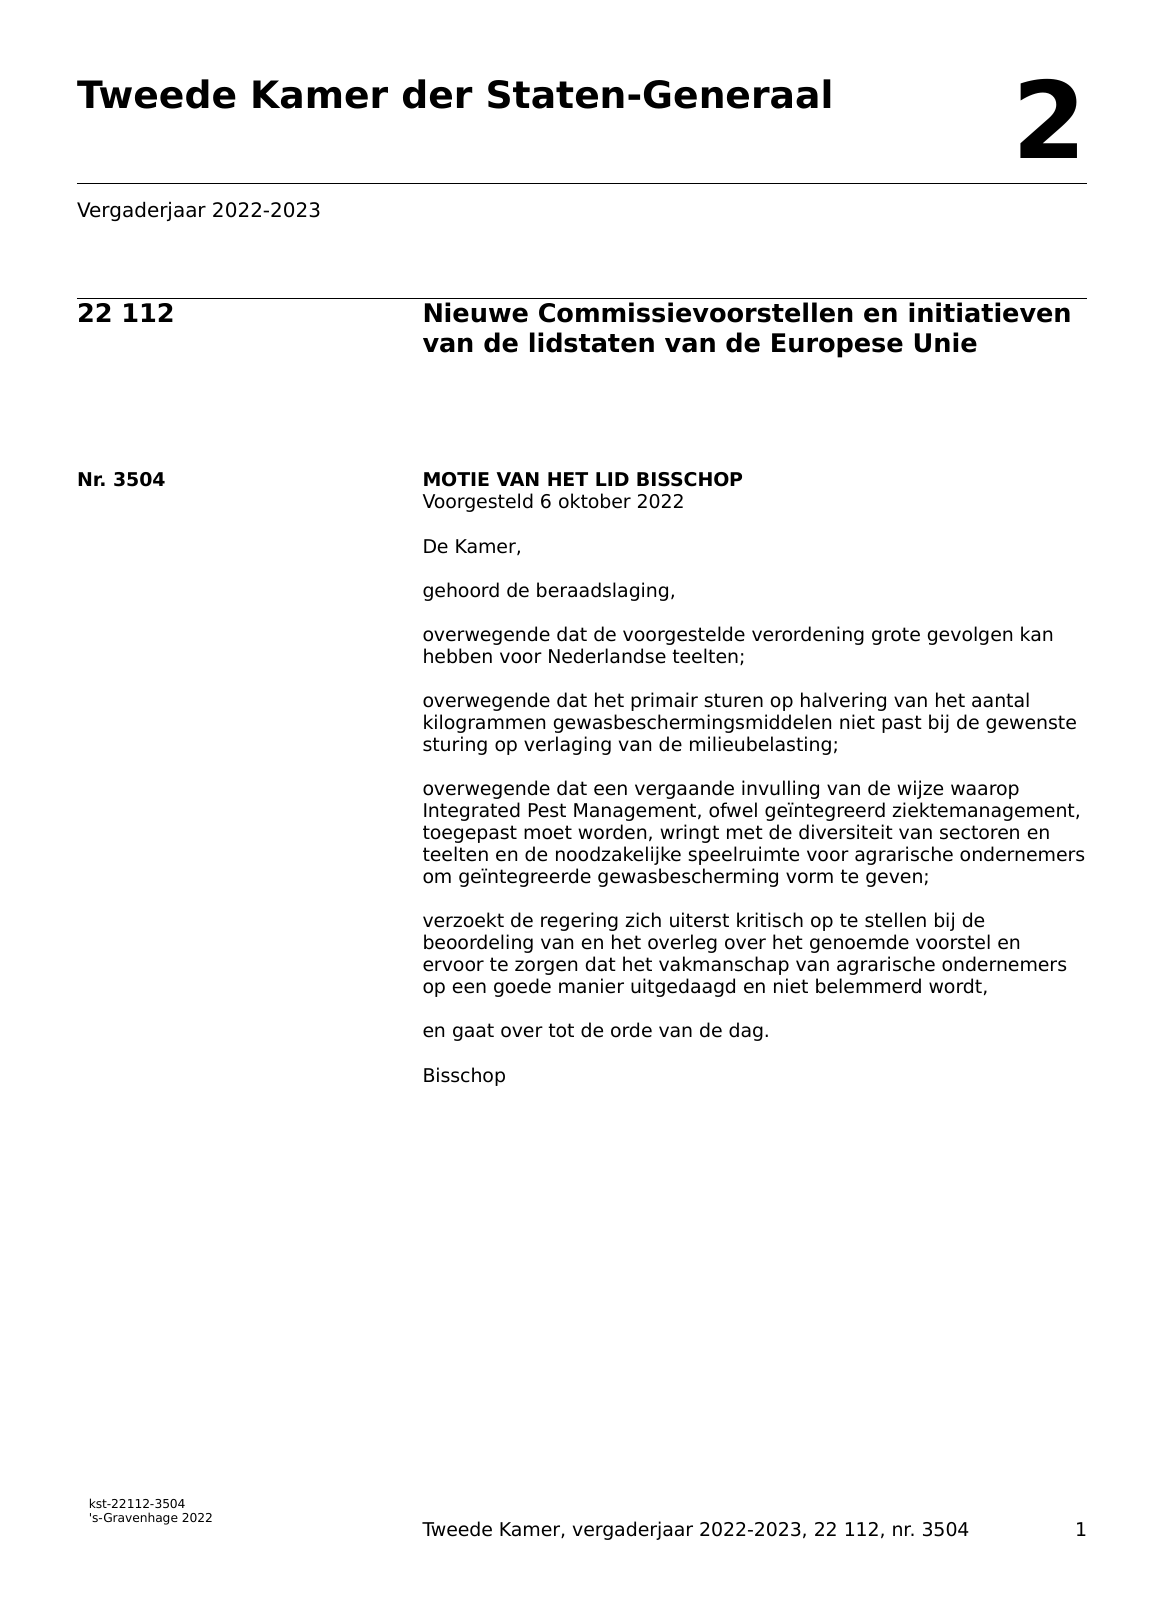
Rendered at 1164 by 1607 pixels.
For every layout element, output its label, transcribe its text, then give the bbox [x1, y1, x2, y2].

text overwegende dat de voorgestelde verordening grote gevolgen kan hebben voor Nederlandse teelten; [422, 624, 1087, 668]
table_cell Vergaderjaar 2022-2023 [77, 184, 1087, 298]
subtitle 22 112 Nieuwe Commissievoorstellen en initiatieven van de lidstaten van de Europese Unie [77, 299, 1087, 358]
text gehoord de beraadslaging, [422, 580, 1087, 602]
text verzoekt de regering zich uiterst kritisch op te stellen bij de beoordeling van en het overleg over het genoemde voorstel en ervoor te zorgen dat het vakmanschap van agrarische ondernemers op een goede manier uitgedaagd en niet belemmerd wordt, [422, 910, 1087, 998]
table_header Tweede Kamer der Staten-Generaal [77, 59, 886, 183]
text De Kamer, [422, 536, 1087, 557]
text overwegende dat een vergaande invulling van de wijze waarop Integrated Pest Management, ofwel geïntegreerd ziektemanagement, toegepast moet worden, wringt met de diversiteit van sectoren en teelten en de noodzakelijke speelruimte voor agrarische ondernemers om geïntegreerde gewasbescherming vorm te geven; [422, 778, 1087, 888]
text kst-22112-3504 [88, 1497, 323, 1511]
table_header 2 [886, 59, 1087, 183]
text en gaat over tot de orde van de dag. [422, 1020, 1087, 1042]
text Voorgesteld 6 oktober 2022 [422, 491, 1087, 513]
text overwegende dat het primair sturen op halvering van het aantal kilogrammen gewasbeschermingsmiddelen niet past bij de gewenste sturing op verlaging van de milieubelasting; [422, 690, 1087, 756]
text 's-Gravenhage 2022 [88, 1511, 323, 1525]
text Bisschop [422, 1064, 1087, 1086]
subtitle Nr. 3504 MOTIE VAN HET LID BISSCHOP [77, 469, 1087, 491]
